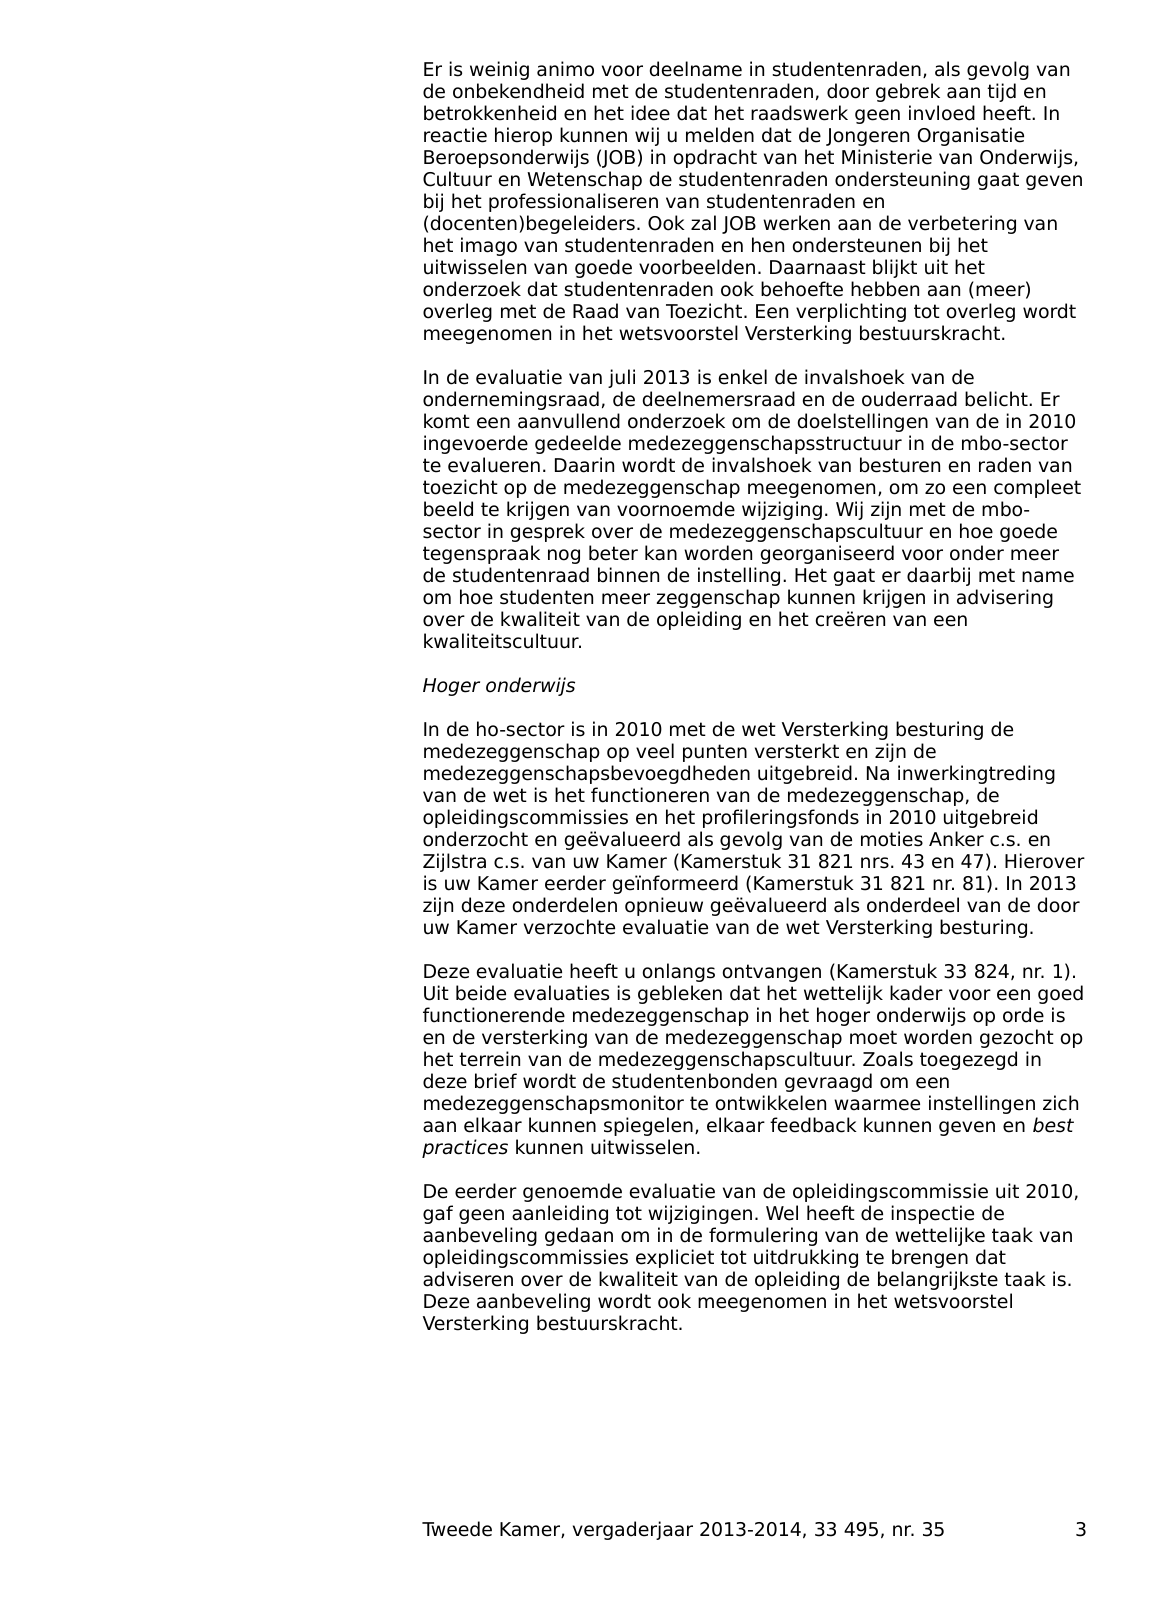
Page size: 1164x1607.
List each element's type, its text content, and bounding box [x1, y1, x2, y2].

text In de evaluatie van juli 2013 is enkel de invalshoek van de ondernemingsraad, de deelnemersraad en de ouderraad belicht. Er komt een aanvullend onderzoek om de doelstellingen van de in 2010 ingevoerde gedeelde medezeggenschapsstructuur in de mbo-sector te evalueren. Daarin wordt de invalshoek van besturen en raden van toezicht op de medezeggenschap meegenomen, om zo een compleet beeld te krijgen van voornoemde wijziging. Wij zijn met de mbo-sector in gesprek over de medezeggenschapscultuur en hoe goede tegenspraak nog beter kan worden georganiseerd voor onder meer de studentenraad binnen de instelling. Het gaat er daarbij met name om hoe studenten meer zeggenschap kunnen krijgen in advisering over de kwaliteit van de opleiding en het creëren van een kwaliteitscultuur. [422, 367, 1087, 653]
subtitle Hoger onderwijs [422, 675, 1087, 697]
text De eerder genoemde evaluatie van de opleidingscommissie uit 2010, gaf geen aanleiding tot wijzigingen. Wel heeft de inspectie de aanbeveling gedaan om in de formulering van de wettelijke taak van opleidingscommissies expliciet tot uitdrukking te brengen dat adviseren over de kwaliteit van de opleiding de belangrijkste taak is. Deze aanbeveling wordt ook meegenomen in het wetsvoorstel Versterking bestuurskracht. [422, 1181, 1087, 1335]
text Er is weinig animo voor deelname in studentenraden, als gevolg van de onbekendheid met de studentenraden, door gebrek aan tijd en betrokkenheid en het idee dat het raadswerk geen invloed heeft. In reactie hierop kunnen wij u melden dat de Jongeren Organisatie Beroepsonderwijs (JOB) in opdracht van het Ministerie van Onderwijs, Cultuur en Wetenschap de studentenraden ondersteuning gaat geven bij het professionaliseren van studentenraden en (docenten)begeleiders. Ook zal JOB werken aan de verbetering van het imago van studentenraden en hen ondersteunen bij het uitwisselen van goede voorbeelden. Daarnaast blijkt uit het onderzoek dat studentenraden ook behoefte hebben aan (meer) overleg met de Raad van Toezicht. Een verplichting tot overleg wordt meegenomen in het wetsvoorstel Versterking bestuurskracht. [422, 59, 1087, 345]
text In de ho-sector is in 2010 met de wet Versterking besturing de medezeggenschap op veel punten versterkt en zijn de medezeggenschapsbevoegdheden uitgebreid. Na inwerkingtreding van de wet is het functioneren van de medezeggenschap, de opleidingscommissies en het profileringsfonds in 2010 uitgebreid onderzocht en geëvalueerd als gevolg van de moties Anker c.s. en Zijlstra c.s. van uw Kamer (Kamerstuk 31 821 nrs. 43 en 47). Hierover is uw Kamer eerder geïnformeerd (Kamerstuk 31 821 nr. 81). In 2013 zijn deze onderdelen opnieuw geëvalueerd als onderdeel van de door uw Kamer verzochte evaluatie van de wet Versterking besturing. [422, 719, 1087, 939]
text Deze evaluatie heeft u onlangs ontvangen (Kamerstuk 33 824, nr. 1). Uit beide evaluaties is gebleken dat het wettelijk kader voor een goed functionerende medezeggenschap in het hoger onderwijs op orde is en de versterking van de medezeggenschap moet worden gezocht op het terrein van de medezeggenschapscultuur. Zoals toegezegd in deze brief wordt de studentenbonden gevraagd om een medezeggenschapsmonitor te ontwikkelen waarmee instellingen zich aan elkaar kunnen spiegelen, elkaar feedback kunnen geven en best practices kunnen uitwisselen. [422, 961, 1087, 1159]
